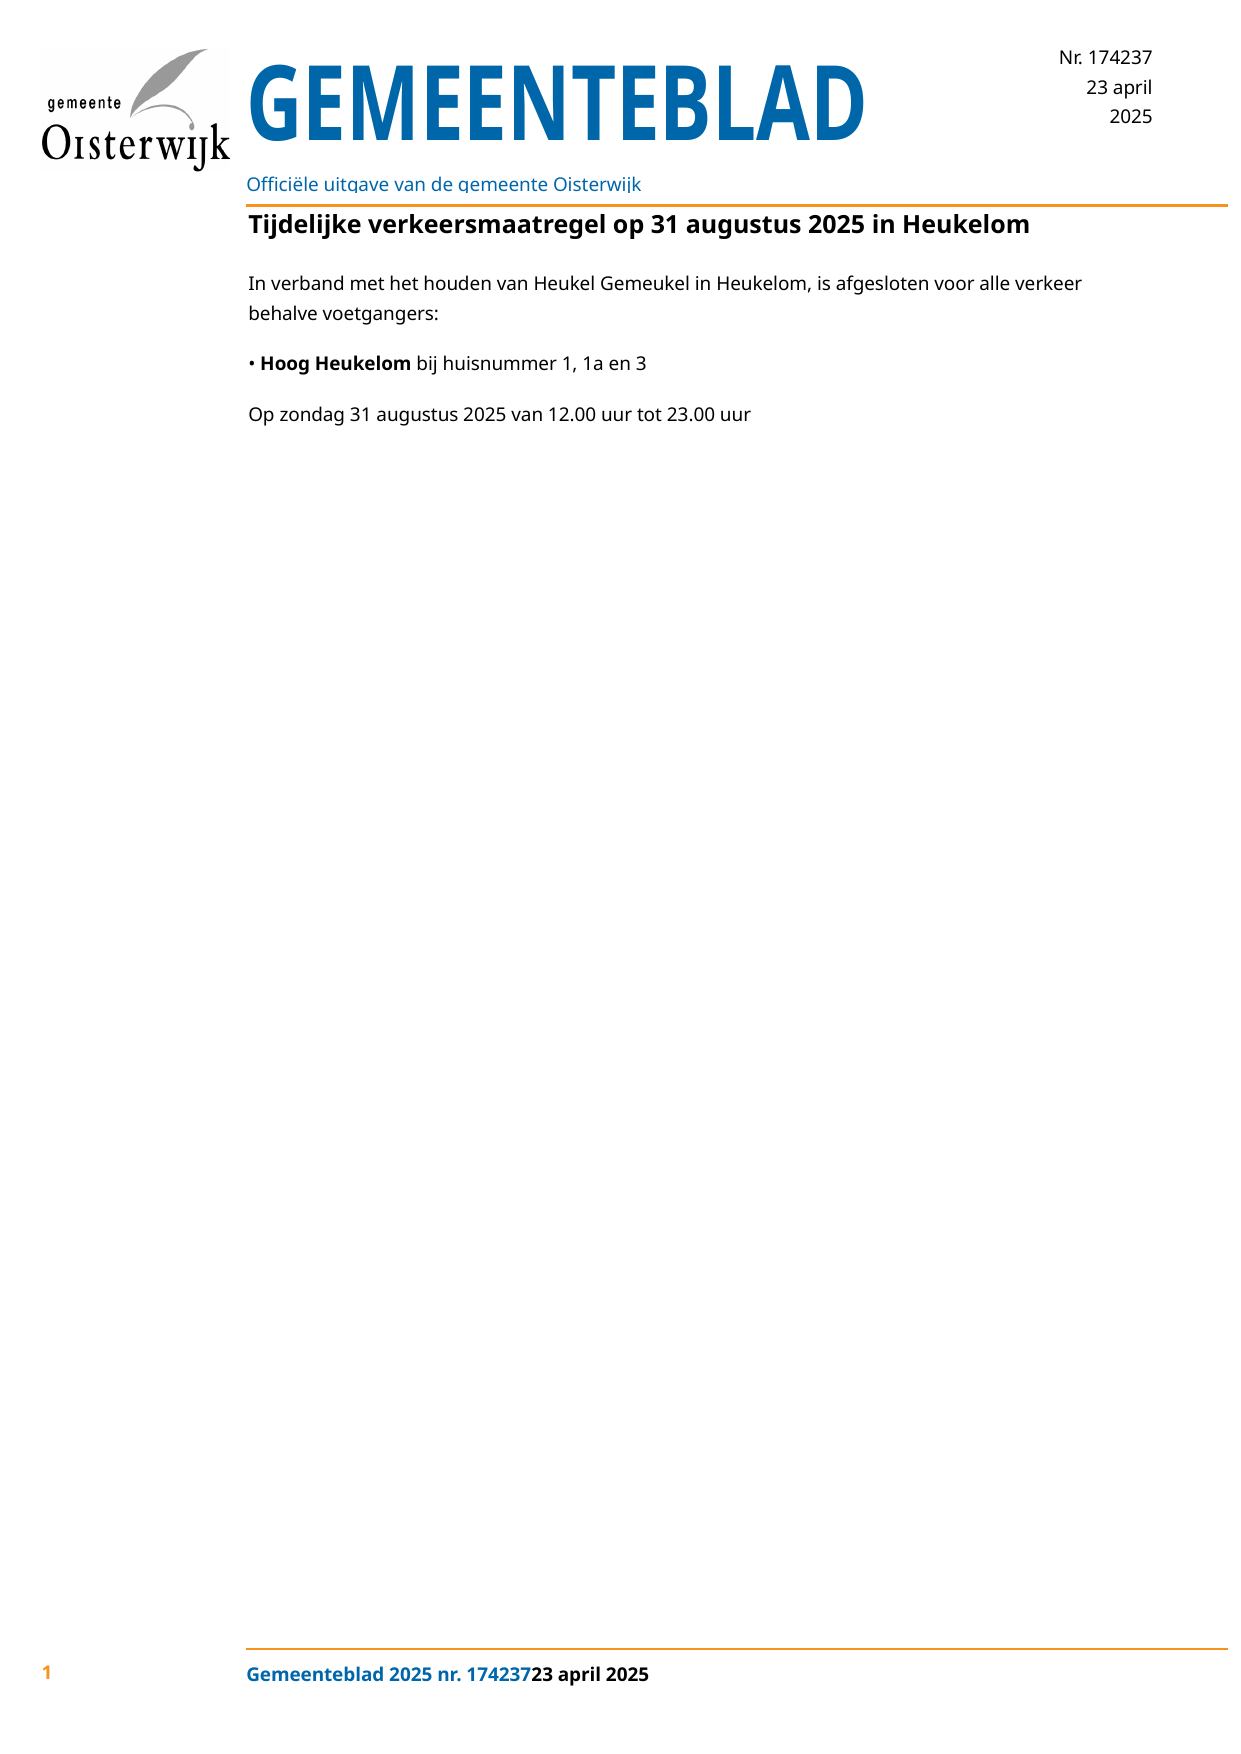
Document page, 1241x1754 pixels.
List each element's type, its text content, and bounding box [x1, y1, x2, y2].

text • Hoog Heukelom bij huisnummer 1, 1a en 3 [248, 350, 1152, 376]
picture [41, 47, 231, 172]
text Op zondag 31 augustus 2025 van 12.00 uur tot 23.00 uur [248, 401, 1152, 426]
text Tijdelijke verkeersmaatregel op 31 augustus 2025 in Heukelom [248, 207, 1152, 241]
text In verband met het houden van Heukel Gemeukel in Heukelom, is afgesloten voor alle verkeer behalve voetgangers: [248, 270, 1152, 326]
